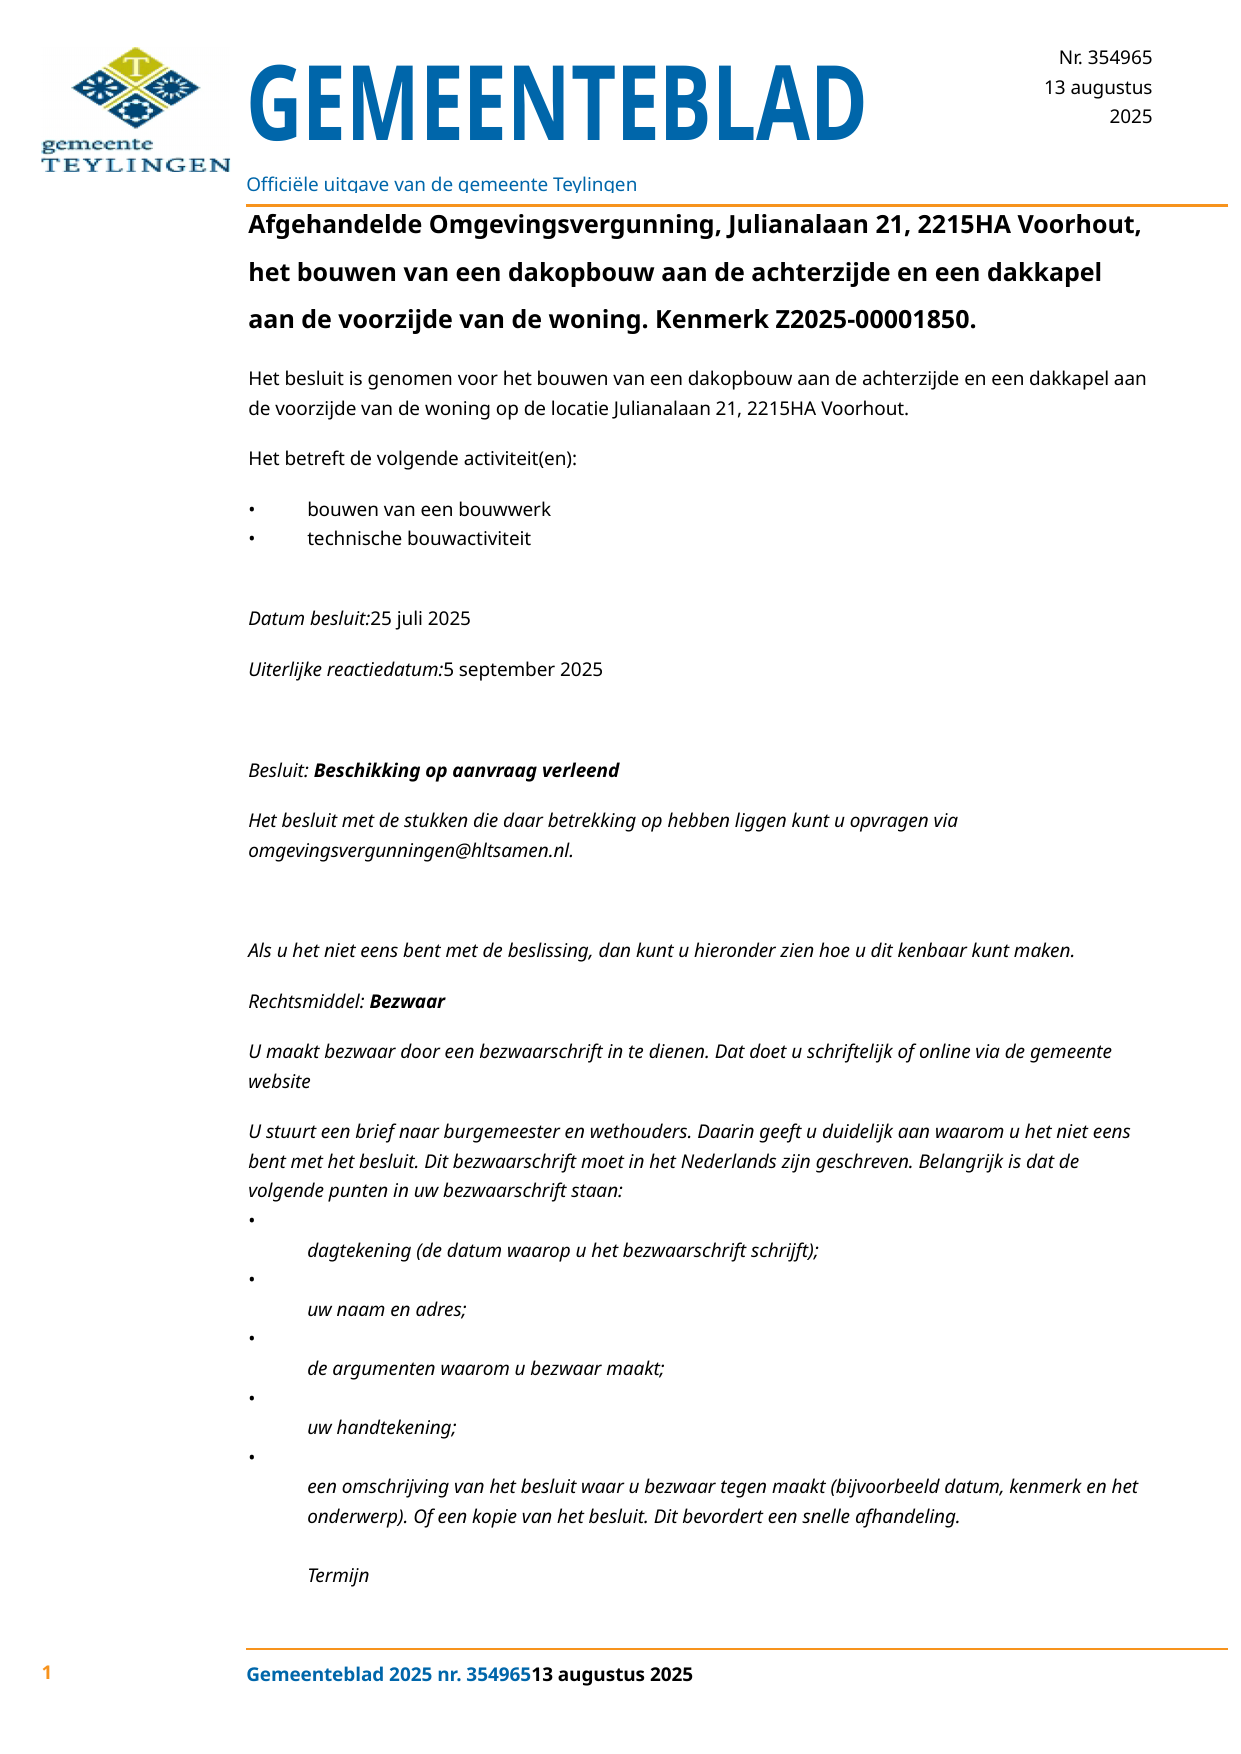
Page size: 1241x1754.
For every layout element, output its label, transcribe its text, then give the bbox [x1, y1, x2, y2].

text U maakt bezwaar door een bezwaarschrift in te dienen. Dat doet u schriftelijk of online via de gemeente website [248, 1038, 1152, 1094]
list technische bouwactiviteit [248, 526, 1152, 551]
list Termijn [248, 1562, 1152, 1588]
picture [41, 47, 231, 172]
text Het besluit met de stukken die daar betrekking op hebben liggen kunt u opvragen via omgevingsvergunningen@hltsamen.nl. [248, 807, 1152, 862]
list bouwen van een bouwwerk [248, 496, 1152, 522]
text Als u het niet eens bent met de beslissing, dan kunt u hieronder zien hoe u dit kenbaar kunt maken. [248, 938, 1152, 963]
list uw naam en adres; [248, 1296, 1152, 1322]
text Het betreft de volgende activiteit(en): [248, 446, 1152, 471]
list uw handtekening; [248, 1414, 1152, 1440]
text Besluit: Beschikking op aanvraag verleend [248, 757, 1152, 782]
text Rechtsmiddel: Bezwaar [248, 988, 1152, 1014]
text Datum besluit:25 juli 2025 [248, 606, 1152, 631]
text Het besluit is genomen voor het bouwen van een dakopbouw aan de achterzijde en een dakkapel aan de voorzijde van de woning op de locatie Julianalaan 21, 2215HA Voorhout. [248, 366, 1152, 421]
list de argumenten waarom u bezwaar maakt; [248, 1355, 1152, 1381]
list een omschrijving van het besluit waar u bezwaar tegen maakt (bijvoorbeeld datum, kenmerk en het onderwerp). Of een kopie van het besluit. Dit bevordert een snelle afhandeling. [248, 1473, 1152, 1529]
list dagtekening (de datum waarop u het bezwaarschrift schrijft); [248, 1237, 1152, 1262]
text U stuurt een brief naar burgemeester en wethouders. Daarin geeft u duidelijk aan waarom u het niet eens bent met het besluit. Dit bezwaarschrift moet in het Nederlands zijn geschreven. Belangrijk is dat de volgende punten in uw bezwaarschrift staan: [248, 1118, 1152, 1203]
text Afgehandelde Omgevingsvergunning, Julianalaan 21, 2215HA Voorhout, het bouwen van een dakopbouw aan de achterzijde en een dakkapel aan de voorzijde van de woning. Kenmerk Z2025-00001850. [248, 207, 1152, 336]
text Uiterlijke reactiedatum:5 september 2025 [248, 656, 1152, 682]
